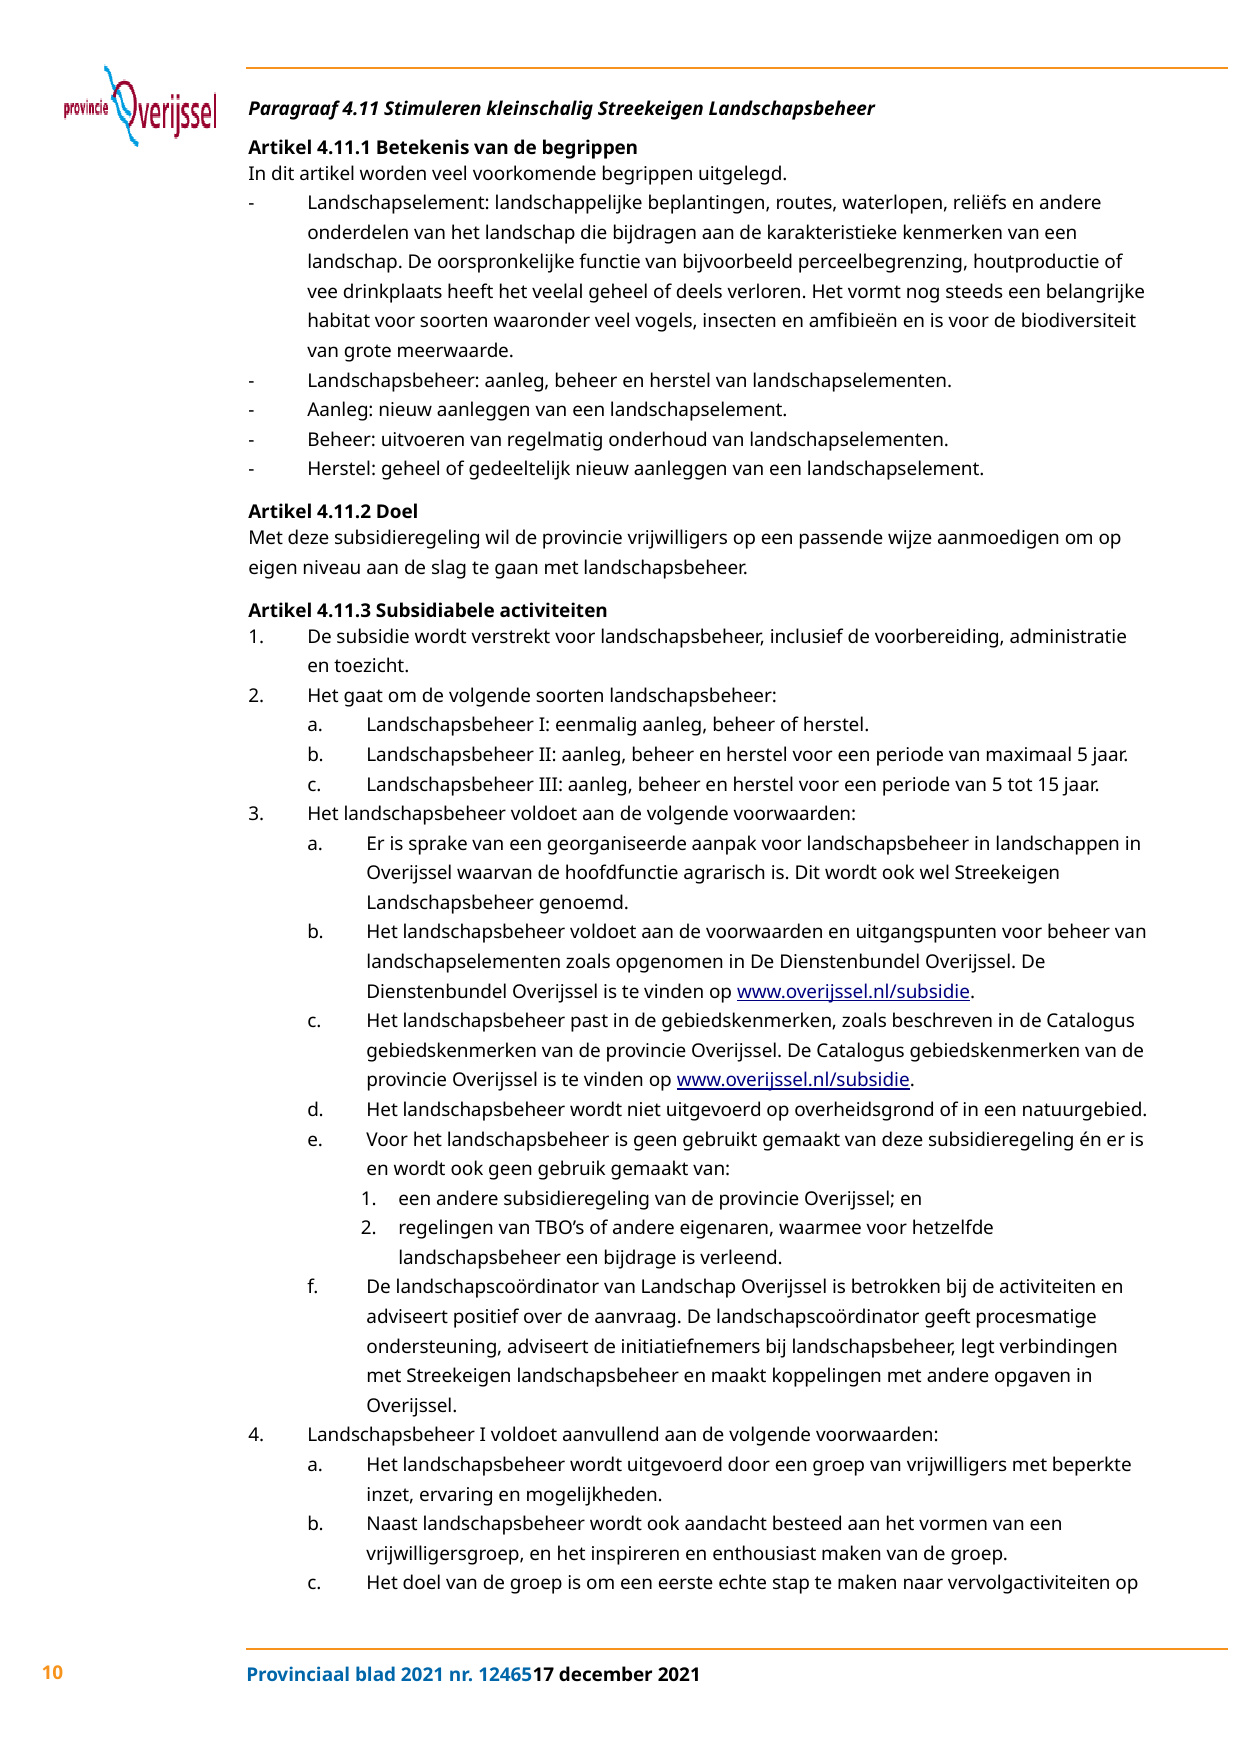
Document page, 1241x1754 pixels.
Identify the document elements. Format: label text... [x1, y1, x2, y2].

list Het landschapsbeheer wordt niet uitgevoerd op overheidsgrond of in een natuurgebied. [307, 1096, 1152, 1122]
list Landschapsbeheer II: aanleg, beheer en herstel voor een periode van maximaal 5 jaar. [307, 741, 1152, 767]
list De landschapscoördinator van Landschap Overijssel is betrokken bij de activiteiten en adviseert positief over de aanvraag. De landschapscoördinator geeft procesmatige ondersteuning, adviseert de initiatiefnemers bij landschapsbeheer, legt verbindingen met Streekeigen landschapsbeheer en maakt koppelingen met andere opgaven in Overijssel. [307, 1274, 1152, 1418]
text Artikel 4.11.1 Betekenis van de begrippen [248, 134, 1152, 160]
list Landschapsbeheer III: aanleg, beheer en herstel voor een periode van 5 tot 15 jaar. [307, 771, 1152, 797]
picture [41, 47, 231, 172]
list Naast landschapsbeheer wordt ook aandacht besteed aan het vormen van een vrijwilligersgroep, en het inspireren en enthousiast maken van de groep. [307, 1510, 1152, 1566]
list Het doel van de groep is om een eerste echte stap te maken naar vervolgactiviteiten op [307, 1569, 1152, 1595]
text Artikel 4.11.3 Subsidiabele activiteiten [248, 597, 1152, 623]
list Beheer: uitvoeren van regelmatig onderhoud van landschapselementen. [248, 426, 1152, 452]
text In dit artikel worden veel voorkomende begrippen uitgelegd. [248, 160, 1152, 186]
list een andere subsidieregeling van de provincie Overijssel; en [361, 1185, 1152, 1211]
list Het landschapsbeheer voldoet aan de volgende voorwaarden: [248, 800, 1152, 826]
list Landschapselement: landschappelijke beplantingen, routes, waterlopen, reliëfs en andere onderdelen van het landschap die bijdragen aan de karakteristieke kenmerken van een landschap. De oorspronkelijke functie van bijvoorbeeld perceelbegrenzing, houtproductie of vee drinkplaats heeft het veelal geheel of deels verloren. Het vormt nog steeds een belangrijke habitat voor soorten waaronder veel vogels, insecten en amfibieën en is voor de biodiversiteit van grote meerwaarde. [248, 189, 1152, 363]
list regelingen van TBO’s of andere eigenaren, waarmee voor hetzelfde landschapsbeheer een bijdrage is verleend. [361, 1214, 1152, 1270]
list Het landschapsbeheer past in de gebiedskenmerken, zoals beschreven in de Catalogus gebiedskenmerken van de provincie Overijssel. De Catalogus gebiedskenmerken van de provincie Overijssel is te vinden op www.overijssel.nl/subsidie. [307, 1007, 1152, 1092]
list Het gaat om de volgende soorten landschapsbeheer: [248, 682, 1152, 708]
list De subsidie wordt verstrekt voor landschapsbeheer, inclusief de voorbereiding, administratie en toezicht. [248, 623, 1152, 678]
text Artikel 4.11.2 Doel [248, 499, 1152, 524]
list Het landschapsbeheer voldoet aan de voorwaarden en uitgangspunten voor beheer van landschapselementen zoals opgenomen in De Dienstenbundel Overijssel. De Dienstenbundel Overijssel is te vinden op www.overijssel.nl/subsidie. [307, 919, 1152, 1004]
list Herstel: geheel of gedeeltelijk nieuw aanleggen van een landschapselement. [248, 456, 1152, 481]
text Met deze subsidieregeling wil de provincie vrijwilligers op een passende wijze aanmoedigen om op eigen niveau aan de slag te gaan met landschapsbeheer. [248, 524, 1152, 580]
list Voor het landschapsbeheer is geen gebruikt gemaakt van deze subsidieregeling én er is en wordt ook geen gebruik gemaakt van: [307, 1126, 1152, 1181]
list Het landschapsbeheer wordt uitgevoerd door een groep van vrijwilligers met beperkte inzet, ervaring en mogelijkheden. [307, 1451, 1152, 1507]
list Landschapsbeheer: aanleg, beheer en herstel van landschapselementen. [248, 367, 1152, 393]
list Landschapsbeheer I voldoet aanvullend aan de volgende voorwaarden: [248, 1422, 1152, 1447]
list Er is sprake van een georganiseerde aanpak voor landschapsbeheer in landschappen in Overijssel waarvan de hoofdfunctie agrarisch is. Dit wordt ook wel Streekeigen Landschapsbeheer genoemd. [307, 830, 1152, 915]
list Landschapsbeheer I: eenmalig aanleg, beheer of herstel. [307, 712, 1152, 737]
list Aanleg: nieuw aanleggen van een landschapselement. [248, 396, 1152, 422]
text Paragraaf 4.11 Stimuleren kleinschalig Streekeigen Landschapsbeheer [248, 95, 1152, 121]
